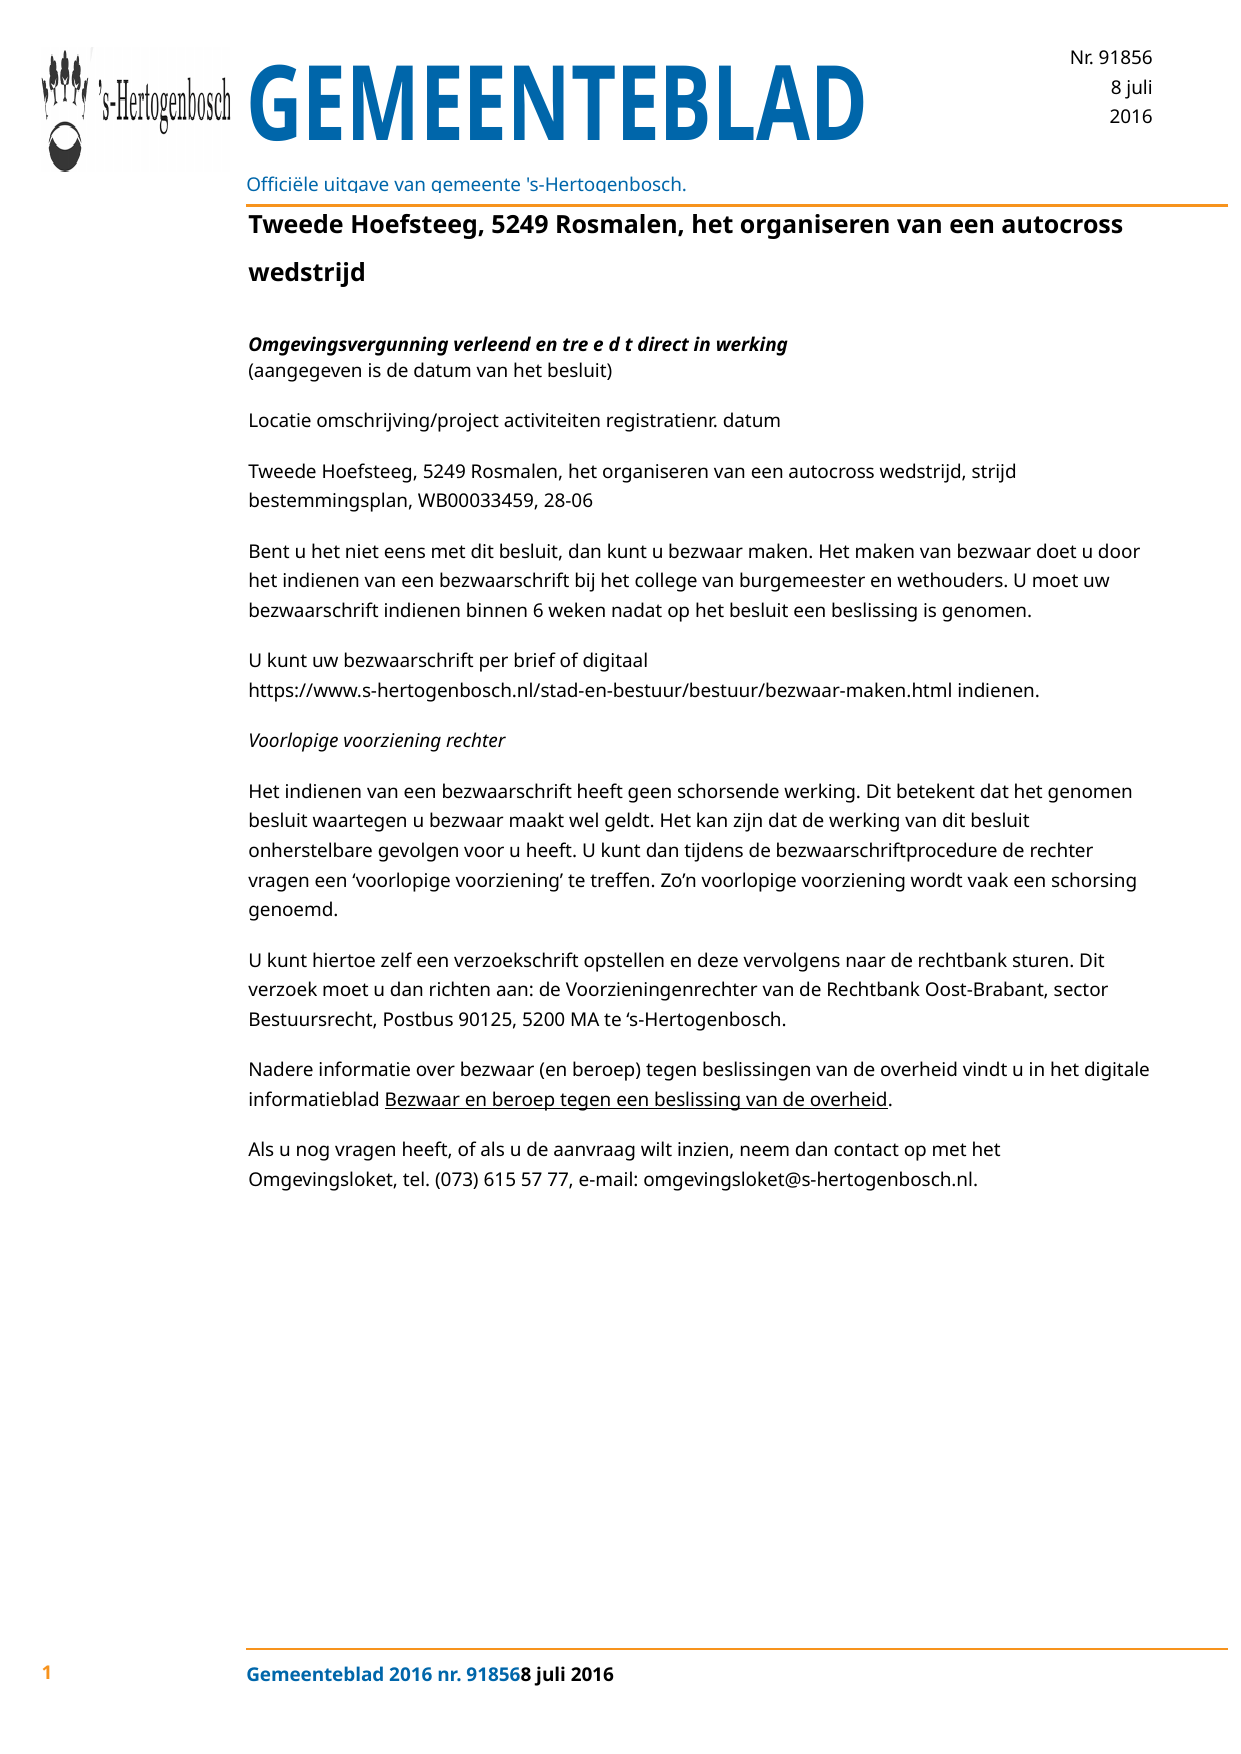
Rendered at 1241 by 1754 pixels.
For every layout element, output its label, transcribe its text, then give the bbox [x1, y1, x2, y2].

picture [41, 47, 231, 172]
text U kunt hiertoe zelf een verzoekschrift opstellen en deze vervolgens naar de rechtbank sturen. Dit verzoek moet u dan richten aan: de Voorzieningenrechter van de Rechtbank Oost-Brabant, sector Bestuursrecht, Postbus 90125, 5200 MA te ‘s-Hertogenbosch. [248, 947, 1152, 1032]
text Bent u het niet eens met dit besluit, dan kunt u bezwaar maken. Het maken van bezwaar doet u door het indienen van een bezwaarschrift bij het college van burgemeester en wethouders. U moet uw bezwaarschrift indienen binnen 6 weken nadat op het besluit een beslissing is genomen. [248, 538, 1152, 623]
text Omgevingsvergunning verleend en tre e d t direct in werking [248, 331, 1152, 357]
text U kunt uw bezwaarschrift per brief of digitaal https://www.s-hertogenbosch.nl/stad-en-bestuur/bestuur/bezwaar-maken.html indienen. [248, 648, 1152, 703]
text Voorlopige voorziening rechter [248, 728, 1152, 753]
text Het indienen van een bezwaarschrift heeft geen schorsende werking. Dit betekent dat het genomen besluit waartegen u bezwaar maakt wel geldt. Het kan zijn dat de werking van dit besluit onherstelbare gevolgen voor u heeft. U kunt dan tijdens de bezwaarschriftprocedure de rechter vragen een ‘voorlopige voorziening’ te treffen. Zo’n voorlopige voorziening wordt vaak een schorsing genoemd. [248, 778, 1152, 922]
text (aangegeven is de datum van het besluit) [248, 357, 1152, 383]
text Nadere informatie over bezwaar (en beroep) tegen beslissingen van de overheid vindt u in het digitale informatieblad Bezwaar en beroep tegen een beslissing van de overheid. [248, 1056, 1152, 1112]
text Tweede Hoefsteeg, 5249 Rosmalen, het organiseren van een autocross wedstrijd [248, 207, 1152, 288]
text Tweede Hoefsteeg, 5249 Rosmalen, het organiseren van een autocross wedstrijd, strijd bestemmingsplan, WB00033459, 28-06 [248, 458, 1152, 513]
text Locatie omschrijving/project activiteiten registratienr. datum [248, 408, 1152, 433]
text Als u nog vragen heeft, of als u de aanvraag wilt inzien, neem dan contact op met het Omgevingsloket, tel. (073) 615 57 77, e-mail: omgevingsloket@s-hertogenbosch.nl. [248, 1136, 1152, 1192]
